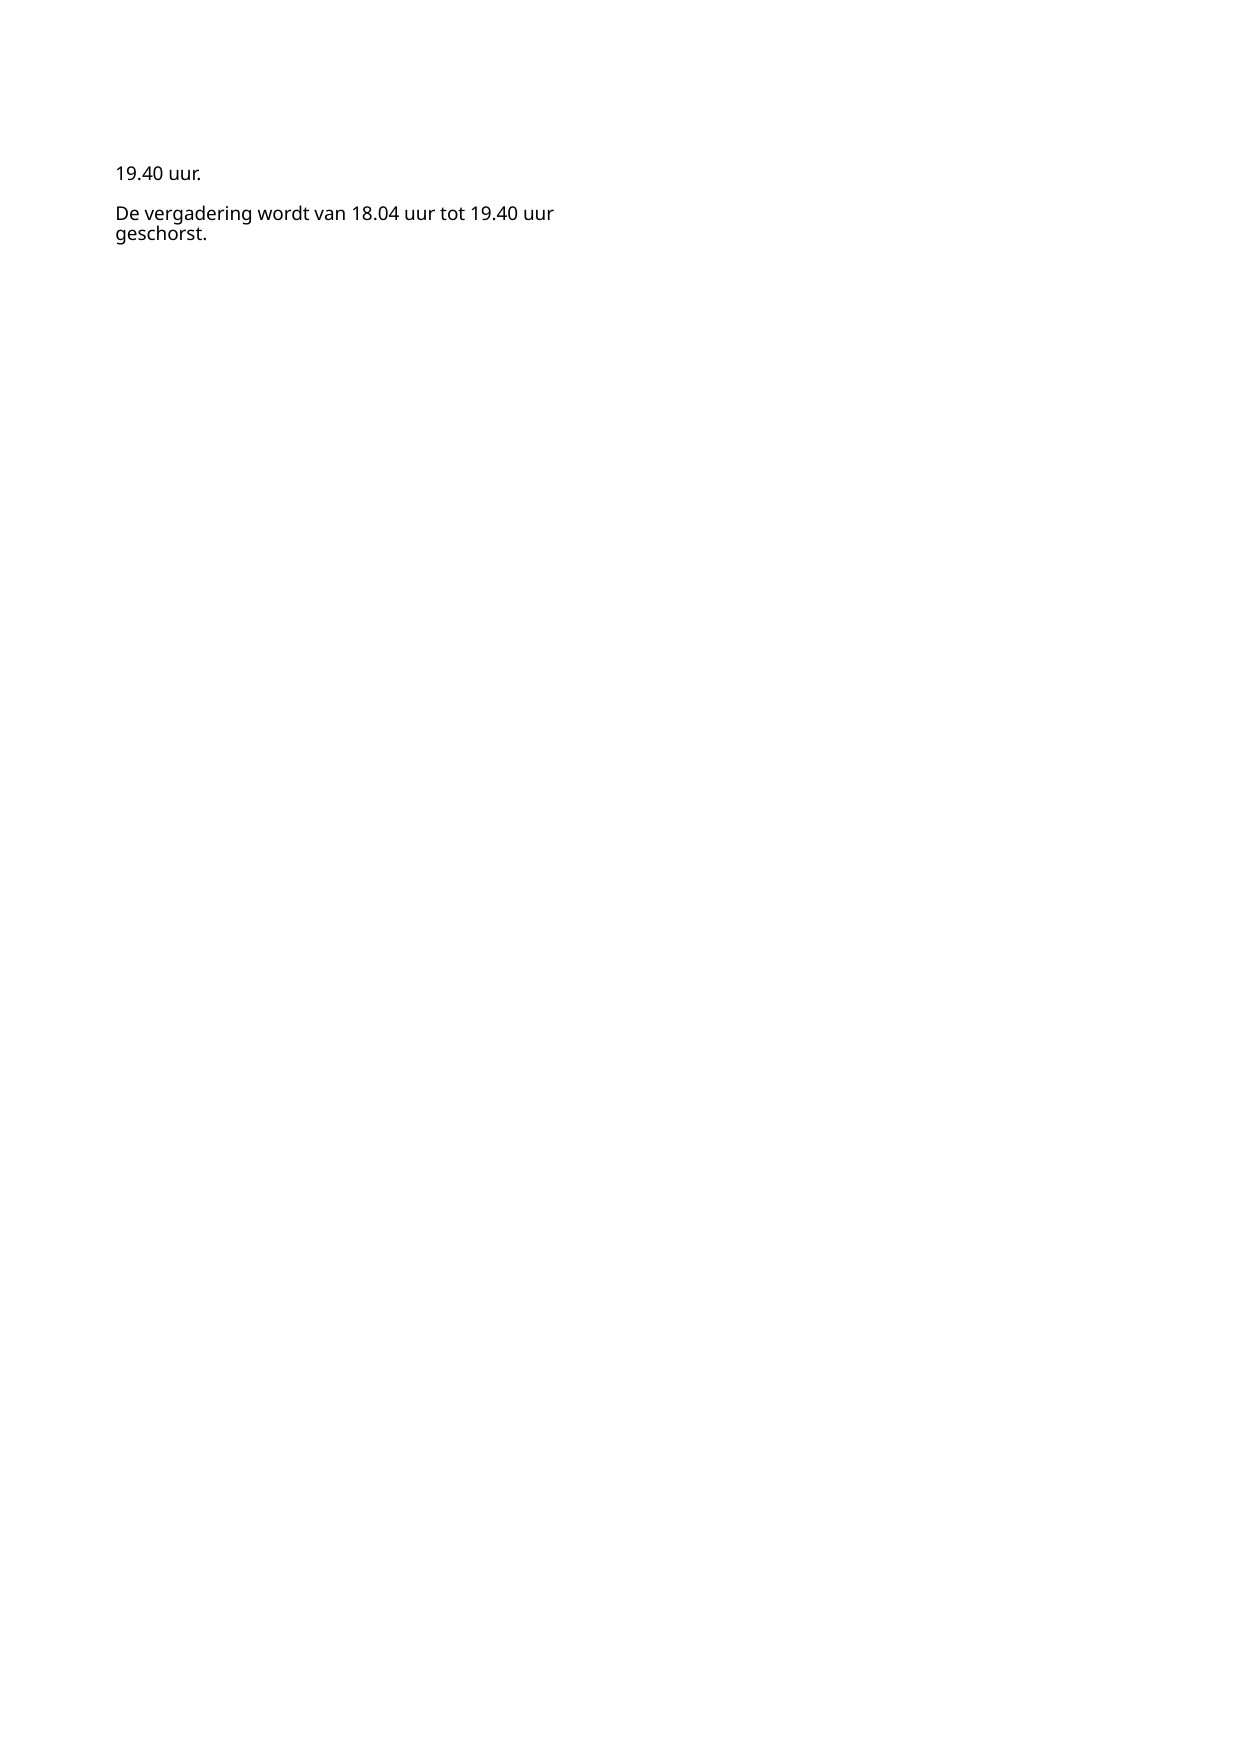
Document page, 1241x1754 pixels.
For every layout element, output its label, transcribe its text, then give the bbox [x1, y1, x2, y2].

text 19.40 uur. [115, 165, 605, 184]
text De vergadering wordt van 18.04 uur tot 19.40 uur geschorst. [115, 205, 605, 244]
